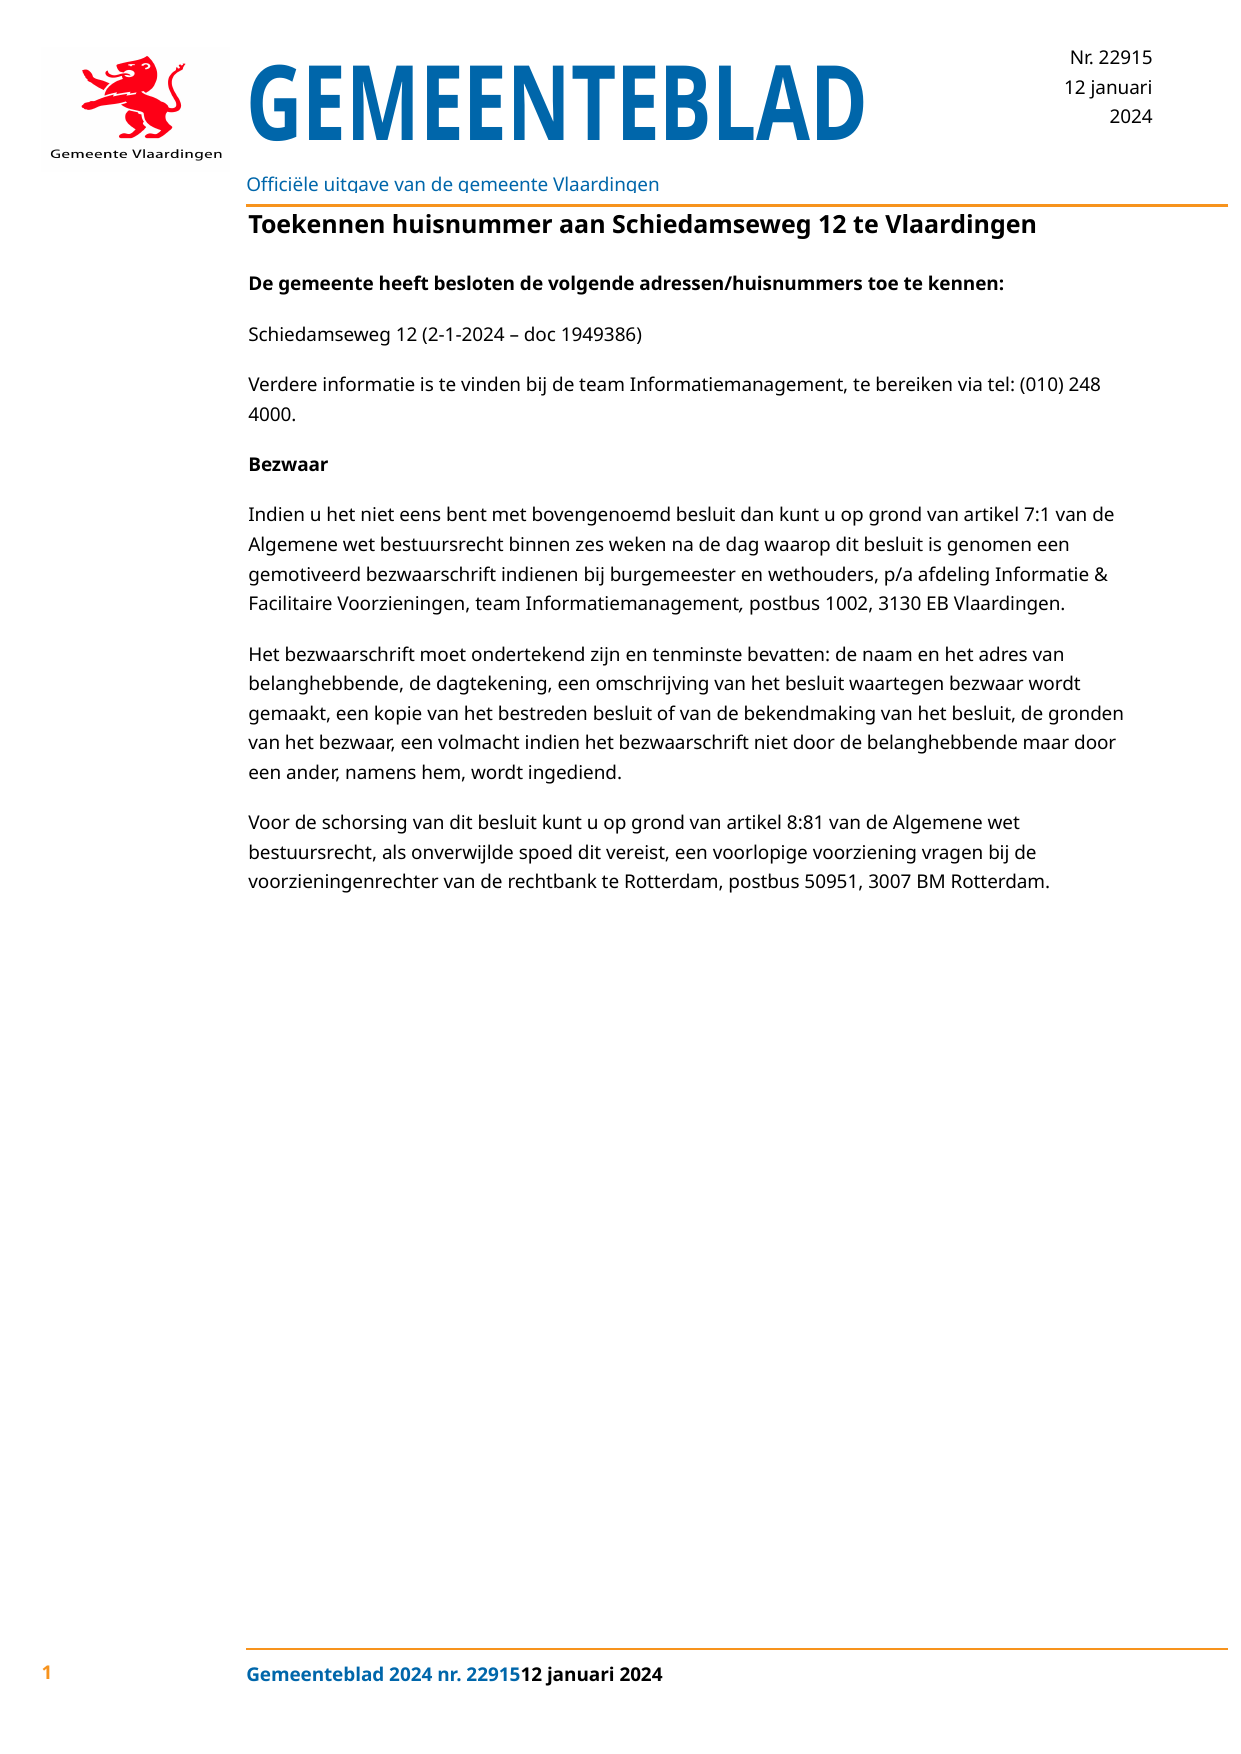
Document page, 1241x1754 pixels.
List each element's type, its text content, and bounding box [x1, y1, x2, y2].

text Voor de schorsing van dit besluit kunt u op grond van artikel 8:81 van de Algemene wet bestuursrecht, als onverwijlde spoed dit vereist, een voorlopige voorziening vragen bij de voorzieningenrechter van de rechtbank te Rotterdam, postbus 50951, 3007 BM Rotterdam. [248, 809, 1152, 894]
picture [41, 47, 231, 172]
text Bezwaar [248, 451, 1152, 477]
text Het bezwaarschrift moet ondertekend zijn en tenminste bevatten: de naam en het adres van belanghebbende, de dagtekening, een omschrijving van het besluit waartegen bezwaar wordt gemaakt, een kopie van het bestreden besluit of van de bekendmaking van het besluit, de gronden van het bezwaar, een volmacht indien het bezwaarschrift niet door de belanghebbende maar door een ander, namens hem, wordt ingediend. [248, 641, 1152, 785]
text Indien u het niet eens bent met bovengenoemd besluit dan kunt u op grond van artikel 7:1 van de Algemene wet bestuursrecht binnen zes weken na de dag waarop dit besluit is genomen een gemotiveerd bezwaarschrift indienen bij burgemeester en wethouders, p/a afdeling Informatie & Facilitaire Voorzieningen, team Informatiemanagement, postbus 1002, 3130 EB Vlaardingen. [248, 502, 1152, 616]
text De gemeente heeft besloten de volgende adressen/huisnummers toe te kennen: [248, 270, 1152, 296]
text Verdere informatie is te vinden bij de team Informatiemanagement, te bereiken via tel: (010) 248 4000. [248, 371, 1152, 426]
text Toekennen huisnummer aan Schiedamseweg 12 te Vlaardingen [248, 207, 1152, 241]
text Schiedamseweg 12 (2-1-2024 – doc 1949386) [248, 321, 1152, 346]
